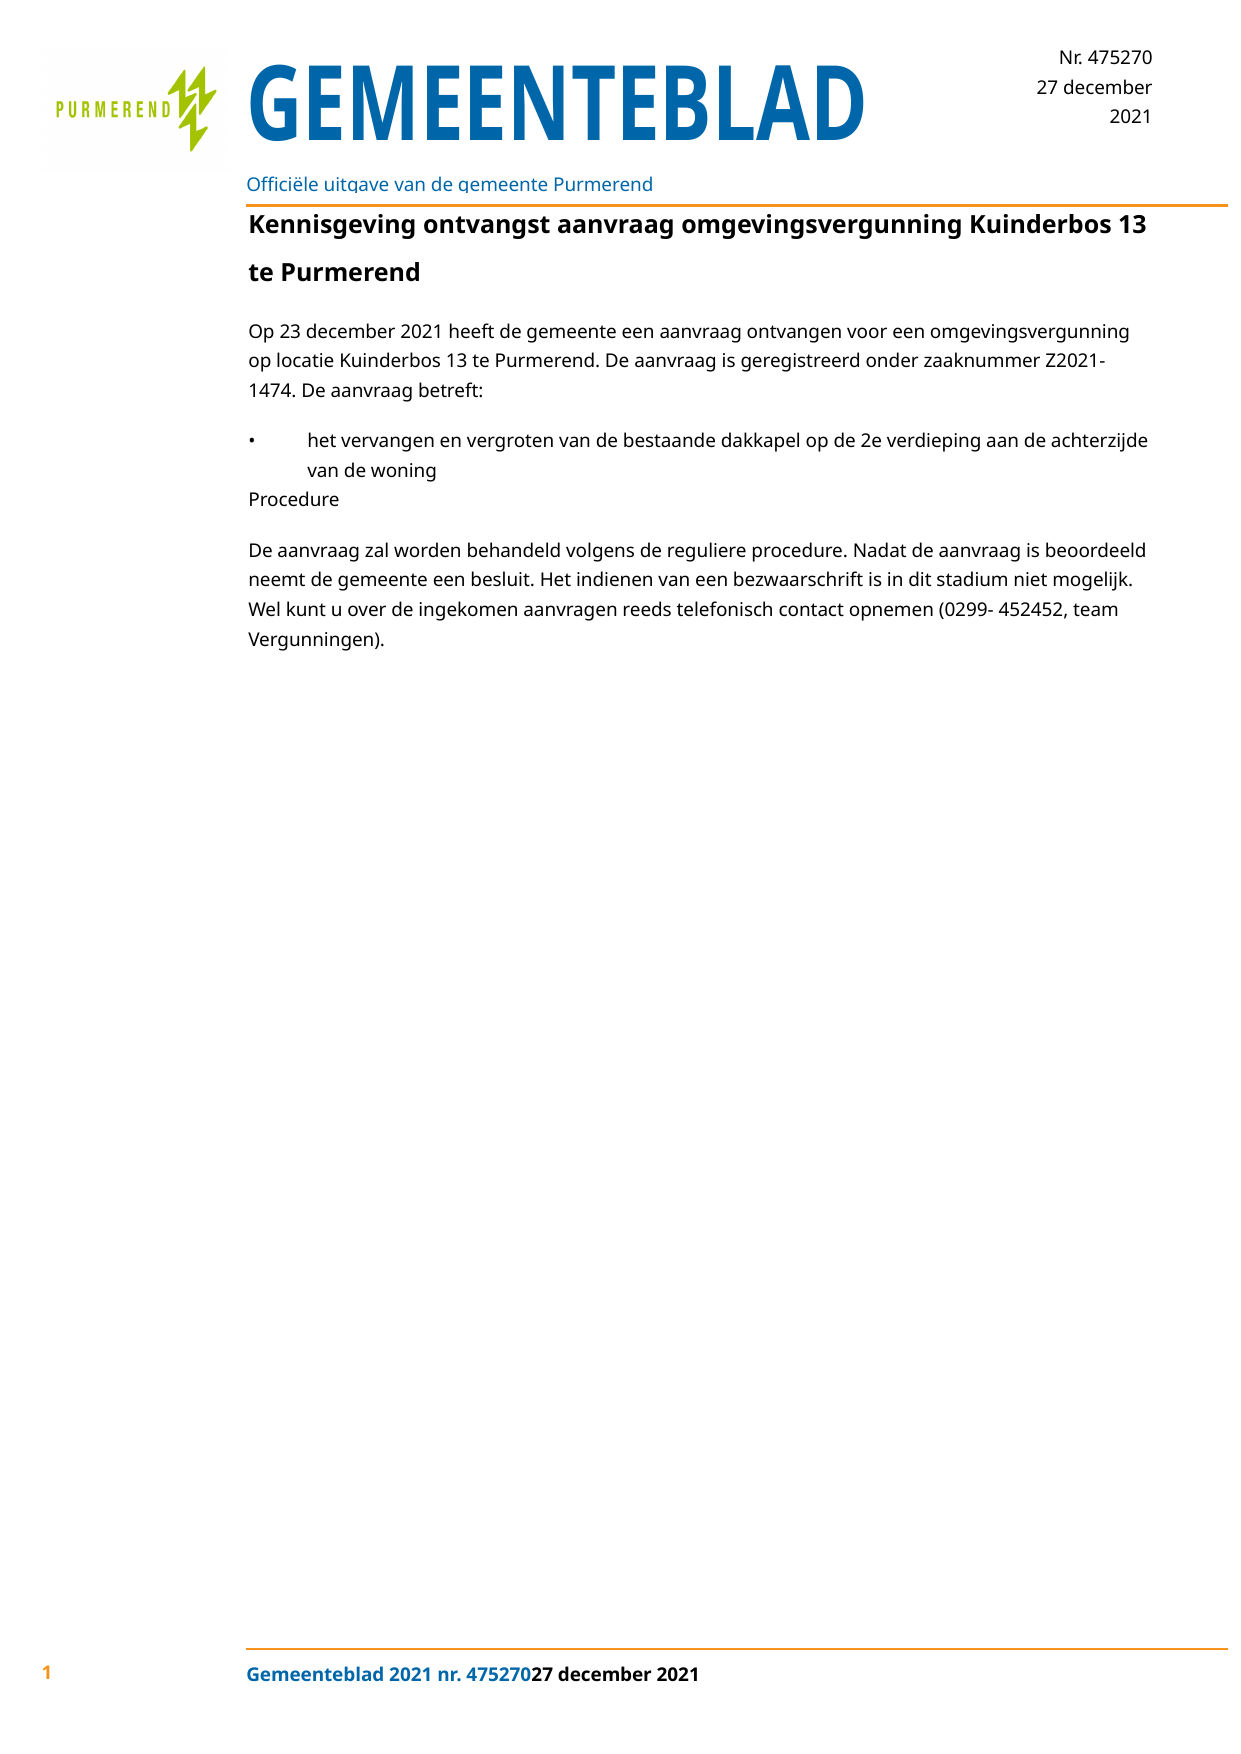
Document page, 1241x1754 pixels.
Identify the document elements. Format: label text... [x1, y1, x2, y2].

picture [41, 47, 231, 172]
text Kennisgeving ontvangst aanvraag omgevingsvergunning Kuinderbos 13 te Purmerend [248, 207, 1152, 288]
text Procedure [248, 487, 1152, 512]
text Op 23 december 2021 heeft de gemeente een aanvraag ontvangen voor een omgevingsvergunning op locatie Kuinderbos 13 te Purmerend. De aanvraag is geregistreerd onder zaaknummer Z2021-1474. De aanvraag betreft: [248, 318, 1152, 403]
text De aanvraag zal worden behandeld volgens de reguliere procedure. Nadat de aanvraag is beoordeeld neemt de gemeente een besluit. Het indienen van een bezwaarschrift is in dit stadium niet mogelijk. Wel kunt u over de ingekomen aanvragen reeds telefonisch contact opnemen (0299- 452452, team Vergunningen). [248, 537, 1152, 652]
list het vervangen en vergroten van de bestaande dakkapel op de 2e verdieping aan de achterzijde van de woning [248, 427, 1152, 483]
